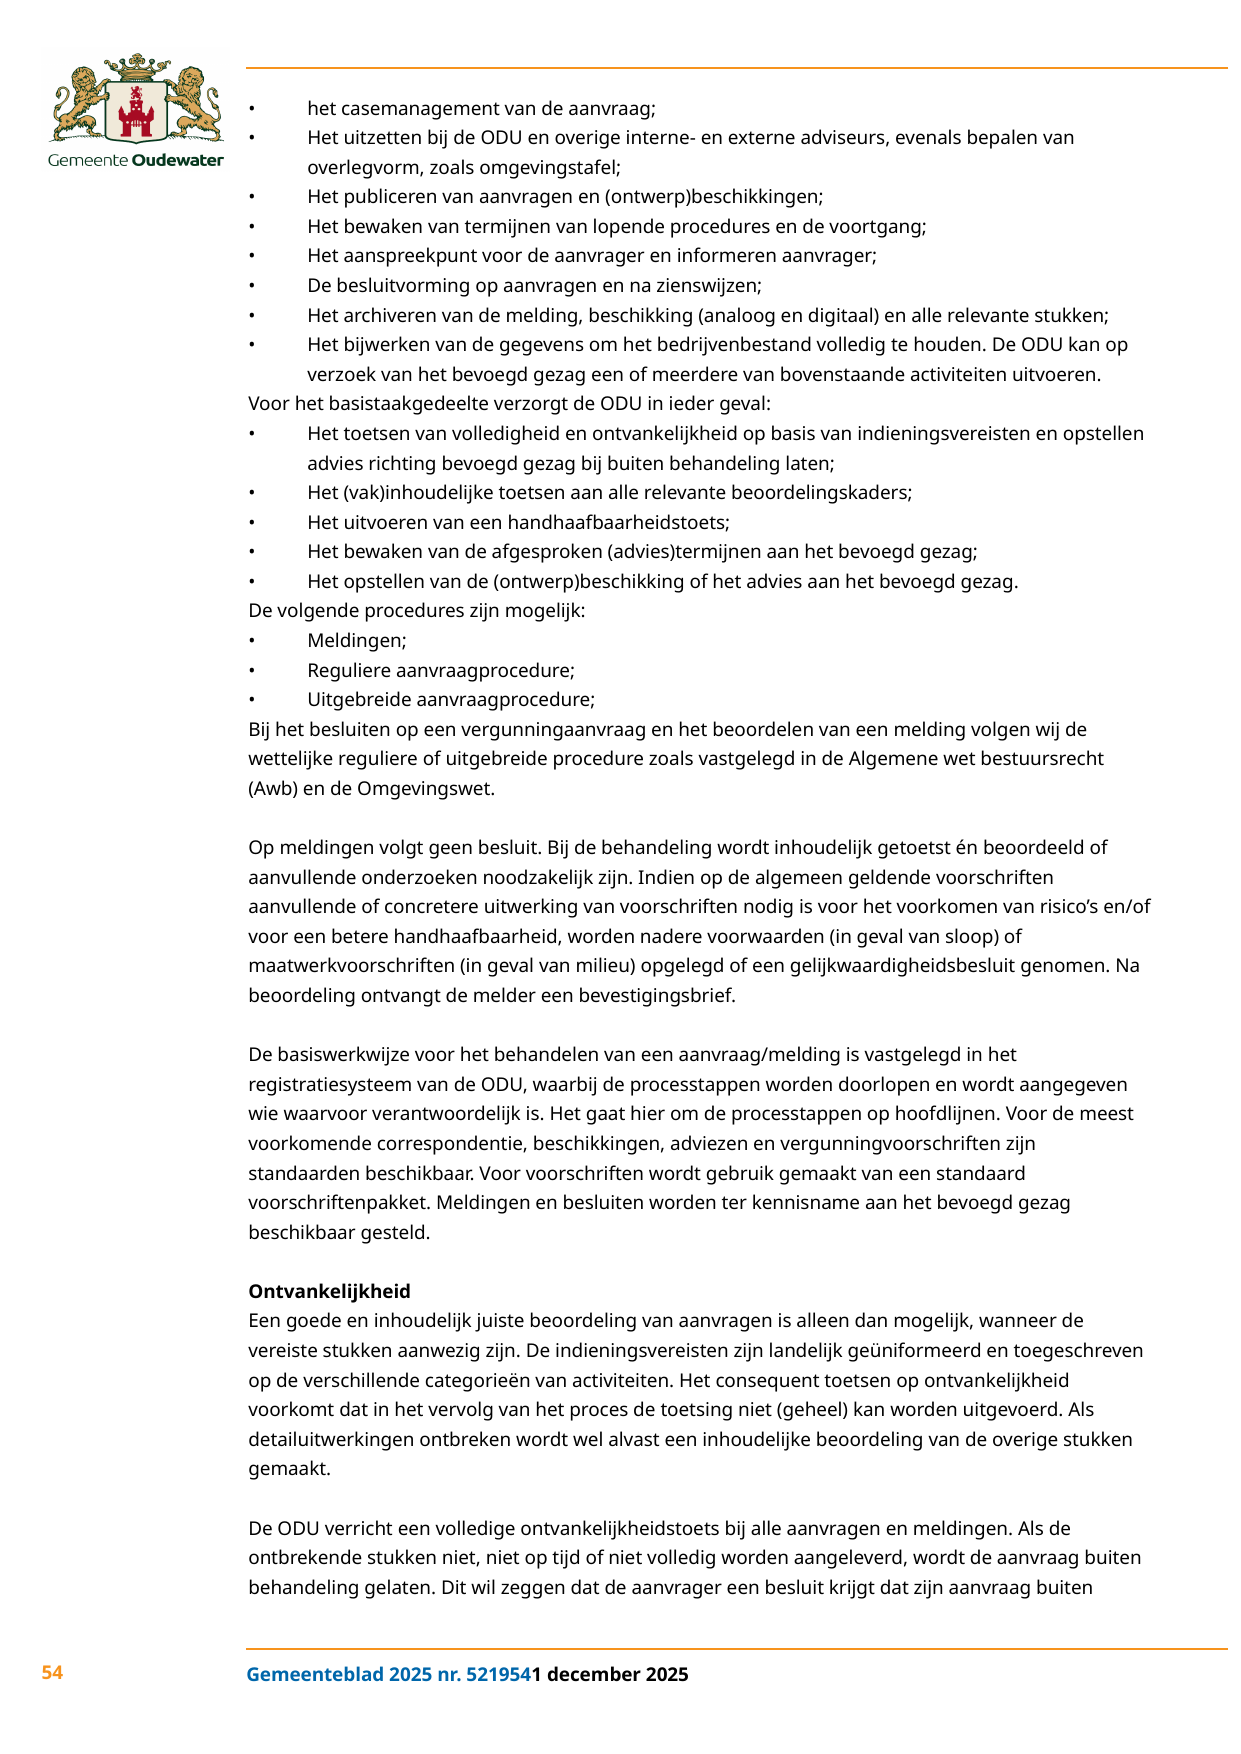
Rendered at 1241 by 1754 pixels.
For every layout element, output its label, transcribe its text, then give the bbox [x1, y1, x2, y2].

text De ODU verricht een volledige ontvankelijkheidstoets bij alle aanvragen en meldingen. Als de ontbrekende stukken niet, niet op tijd of niet volledig worden aangeleverd, wordt de aanvraag buiten behandeling gelaten. Dit wil zeggen dat de aanvrager een besluit krijgt dat zijn aanvraag buiten [248, 1515, 1152, 1600]
text Een goede en inhoudelijk juiste beoordeling van aanvragen is alleen dan mogelijk, wanneer de vereiste stukken aanwezig zijn. De indieningsvereisten zijn landelijk geüniformeerd en toegeschreven op de verschillende categorieën van activiteiten. Het consequent toetsen op ontvankelijkheid voorkomt dat in het vervolg van het proces de toetsing niet (geheel) kan worden uitgevoerd. Als detailuitwerkingen ontbreken wordt wel alvast een inhoudelijke beoordeling van de overige stukken gemaakt. [248, 1308, 1152, 1481]
list Meldingen; [248, 627, 1152, 653]
list Het publiceren van aanvragen en (ontwerp)beschikkingen; [248, 183, 1152, 209]
text De volgende procedures zijn mogelijk: [248, 598, 1152, 623]
text Voor het basistaakgedeelte verzorgt de ODU in ieder geval: [248, 391, 1152, 416]
list Het bewaken van de afgesproken (advies)termijnen aan het bevoegd gezag; [248, 538, 1152, 564]
picture [41, 47, 231, 172]
list Het aanspreekpunt voor de aanvrager en informeren aanvrager; [248, 243, 1152, 268]
list De besluitvorming op aanvragen en na zienswijzen; [248, 272, 1152, 298]
text Bij het besluiten op een vergunningaanvraag en het beoordelen van een melding volgen wij de wettelijke reguliere of uitgebreide procedure zoals vastgelegd in de Algemene wet bestuursrecht (Awb) en de Omgevingswet. [248, 716, 1152, 801]
list het casemanagement van de aanvraag; [248, 95, 1152, 121]
text De basiswerkwijze voor het behandelen van een aanvraag/melding is vastgelegd in het registratiesysteem van de ODU, waarbij de processtappen worden doorlopen en wordt aangegeven wie waarvoor verantwoordelijk is. Het gaat hier om de processtappen op hoofdlijnen. Voor de meest voorkomende correspondentie, beschikkingen, adviezen en vergunningvoorschriften zijn standaarden beschikbaar. Voor voorschriften wordt gebruik gemaakt van een standaard voorschriftenpakket. Meldingen en besluiten worden ter kennisname aan het bevoegd gezag beschikbaar gesteld. [248, 1041, 1152, 1245]
list Het bewaken van termijnen van lopende procedures en de voortgang; [248, 213, 1152, 239]
list Het (vak)inhoudelijke toetsen aan alle relevante beoordelingskaders; [248, 479, 1152, 505]
list Het uitzetten bij de ODU en overige interne- en externe adviseurs, evenals bepalen van overlegvorm, zoals omgevingstafel; [248, 124, 1152, 180]
list Het toetsen van volledigheid en ontvankelijkheid op basis van indieningsvereisten en opstellen advies richting bevoegd gezag bij buiten behandeling laten; [248, 420, 1152, 476]
list Reguliere aanvraagprocedure; [248, 657, 1152, 683]
list Het opstellen van de (ontwerp)beschikking of het advies aan het bevoegd gezag. [248, 568, 1152, 594]
list Uitgebreide aanvraagprocedure; [248, 686, 1152, 712]
text Op meldingen volgt geen besluit. Bij de behandeling wordt inhoudelijk getoetst én beoordeeld of aanvullende onderzoeken noodzakelijk zijn. Indien op de algemeen geldende voorschriften aanvullende of concretere uitwerking van voorschriften nodig is voor het voorkomen van risico’s en/of voor een betere handhaafbaarheid, worden nadere voorwaarden (in geval van sloop) of maatwerkvoorschriften (in geval van milieu) opgelegd of een gelijkwaardigheidsbesluit genomen. Na beoordeling ontvangt de melder een bevestigingsbrief. [248, 834, 1152, 1008]
list Het uitvoeren van een handhaafbaarheidstoets; [248, 509, 1152, 535]
text Ontvankelijkheid [248, 1278, 1152, 1304]
list Het archiveren van de melding, beschikking (analoog en digitaal) en alle relevante stukken; [248, 302, 1152, 328]
list Het bijwerken van de gegevens om het bedrijvenbestand volledig te houden. De ODU kan op verzoek van het bevoegd gezag een of meerdere van bovenstaande activiteiten uitvoeren. [248, 331, 1152, 387]
